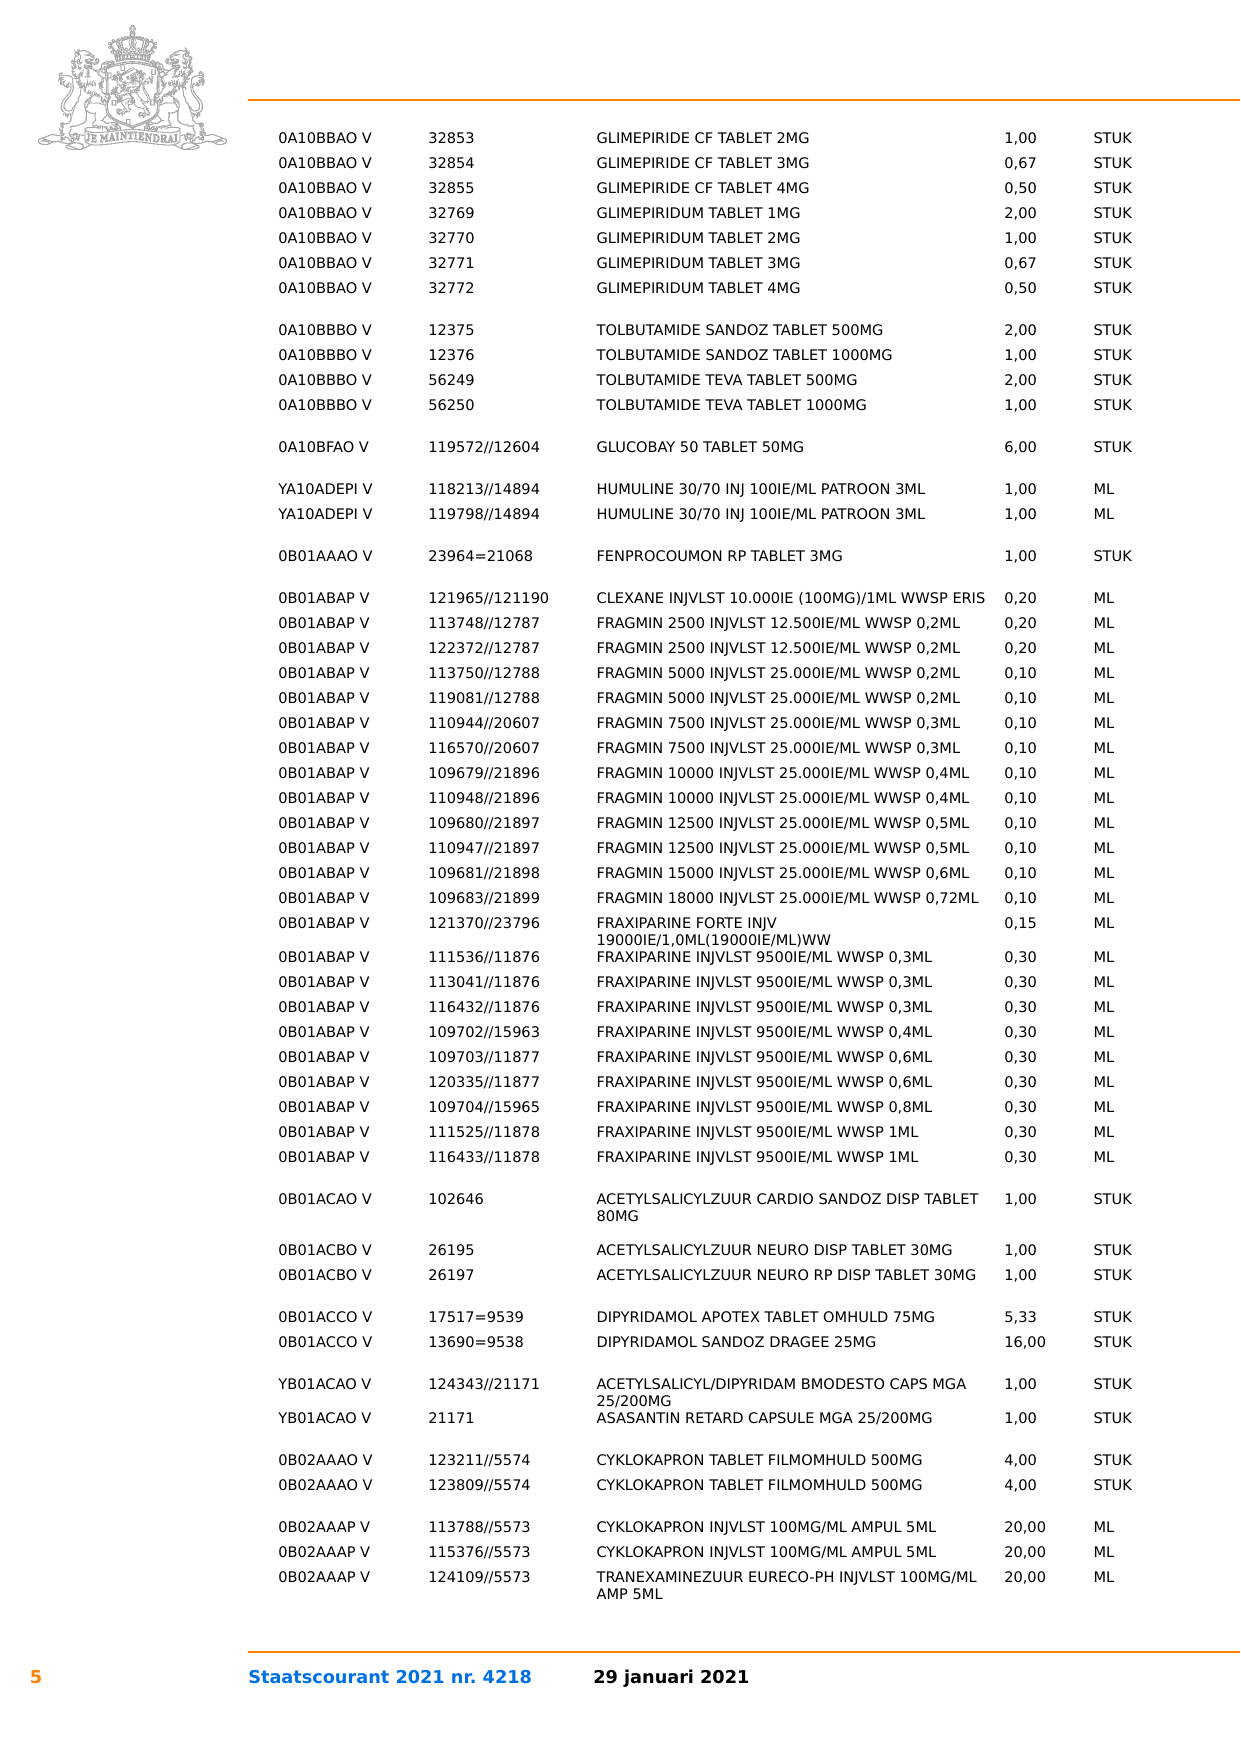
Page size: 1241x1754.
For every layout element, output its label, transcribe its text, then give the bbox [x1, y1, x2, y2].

table_cell GLIMEPIRIDUM TABLET 3MG [590, 255, 998, 280]
table_cell [278, 1435, 1163, 1452]
table_cell 21171 [422, 1410, 590, 1434]
table_cell STUK [1088, 1410, 1162, 1434]
table_cell HUMULINE 30/70 INJ 100IE/ML PATROON 3ML [590, 481, 998, 506]
table_cell 110947//21897 [422, 840, 590, 865]
table_cell 0,50 [998, 180, 1087, 205]
table_cell 17517=9539 [422, 1309, 590, 1334]
table_cell ML [1088, 640, 1162, 665]
table_cell ML [1088, 506, 1162, 531]
table_cell 0,20 [998, 615, 1087, 640]
table_cell 0,10 [998, 690, 1087, 715]
table_cell 0B01ABAP V [278, 1124, 422, 1149]
table_cell 0,10 [998, 790, 1087, 815]
table_cell 0A10BBBO V [278, 397, 422, 422]
table_cell 0,30 [998, 1099, 1087, 1124]
table_cell FRAXIPARINE INJVLST 9500IE/ML WWSP 1ML [590, 1124, 998, 1149]
table_cell ML [1088, 790, 1162, 815]
table_cell 0B02AAAP V [278, 1569, 422, 1602]
table_cell 1,00 [998, 1410, 1087, 1434]
table_cell STUK [1088, 130, 1162, 155]
table_cell 32855 [422, 180, 590, 205]
table_cell 118213//14894 [422, 481, 590, 506]
table_cell [278, 305, 1163, 322]
table_cell 12375 [422, 322, 590, 347]
table_cell [278, 573, 1163, 590]
table_cell 0B01ABAP V [278, 1024, 422, 1049]
table_cell 0B02AAAP V [278, 1519, 422, 1543]
table_cell 0A10BBAO V [278, 205, 422, 230]
table_cell STUK [1088, 322, 1162, 347]
table_cell FRAXIPARINE INJVLST 9500IE/ML WWSP 0,4ML [590, 1024, 998, 1049]
table_cell 0B01ABAP V [278, 974, 422, 999]
table_cell 119798//14894 [422, 506, 590, 531]
table_cell FRAGMIN 15000 INJVLST 25.000IE/ML WWSP 0,6ML [590, 865, 998, 890]
table_cell STUK [1088, 1267, 1162, 1292]
table_cell 109679//21896 [422, 765, 590, 790]
table_cell 0,20 [998, 640, 1087, 665]
table_cell ML [1088, 890, 1162, 915]
table_cell 0A10BBBO V [278, 347, 422, 372]
table_cell 0,10 [998, 815, 1087, 840]
table_cell FRAGMIN 5000 INJVLST 25.000IE/ML WWSP 0,2ML [590, 690, 998, 715]
table_cell STUK [1088, 347, 1162, 372]
table_cell [278, 531, 1163, 548]
table_cell 0,30 [998, 974, 1087, 999]
table_cell 56250 [422, 397, 590, 422]
table_cell FRAGMIN 12500 INJVLST 25.000IE/ML WWSP 0,5ML [590, 815, 998, 840]
table_cell YB01ACAO V [278, 1376, 422, 1409]
table_cell 0,10 [998, 865, 1087, 890]
table_cell ML [1088, 974, 1162, 999]
table_cell 0B01ABAP V [278, 1149, 422, 1174]
table_cell FRAXIPARINE FORTE INJV 19000IE/1,0ML(19000IE/ML)WW [590, 915, 998, 949]
table_cell 0B01ABAP V [278, 1099, 422, 1124]
table_cell 0B01ABAP V [278, 790, 422, 815]
table_cell STUK [1088, 548, 1162, 573]
table_cell CYKLOKAPRON INJVLST 100MG/ML AMPUL 5ML [590, 1519, 998, 1543]
table_cell 0,30 [998, 949, 1087, 974]
table_cell 16,00 [998, 1334, 1087, 1359]
table_cell 115376//5573 [422, 1544, 590, 1568]
table_cell 0B01ABAP V [278, 1074, 422, 1099]
table_cell 0,10 [998, 765, 1087, 790]
table_cell 1,00 [998, 230, 1087, 255]
table_cell 32770 [422, 230, 590, 255]
table_cell GLIMEPIRIDUM TABLET 2MG [590, 230, 998, 255]
table_cell ACETYLSALICYLZUUR CARDIO SANDOZ DISP TABLET 80MG [590, 1191, 998, 1225]
table_cell 0A10BBBO V [278, 372, 422, 397]
table_cell 1,00 [998, 1376, 1087, 1409]
table_cell STUK [1088, 180, 1162, 205]
table_cell 116433//11878 [422, 1149, 590, 1174]
table_cell FRAGMIN 10000 INJVLST 25.000IE/ML WWSP 0,4ML [590, 765, 998, 790]
table_cell 119572//12604 [422, 439, 590, 464]
table_cell ML [1088, 1569, 1162, 1602]
table_cell ML [1088, 615, 1162, 640]
table_cell 0B02AAAO V [278, 1477, 422, 1502]
table_cell CLEXANE INJVLST 10.000IE (100MG)/1ML WWSP ERIS [590, 590, 998, 615]
table_cell 0A10BBAO V [278, 280, 422, 305]
table_cell STUK [1088, 397, 1162, 422]
table_cell 0,10 [998, 840, 1087, 865]
table_cell ML [1088, 1149, 1162, 1174]
table_cell 110948//21896 [422, 790, 590, 815]
table_cell YA10ADEPI V [278, 481, 422, 506]
table_cell FRAGMIN 7500 INJVLST 25.000IE/ML WWSP 0,3ML [590, 740, 998, 765]
table_cell 0B01ABAP V [278, 740, 422, 765]
table_cell 119081//12788 [422, 690, 590, 715]
table_cell DIPYRIDAMOL SANDOZ DRAGEE 25MG [590, 1334, 998, 1359]
table_cell ML [1088, 1099, 1162, 1124]
table_cell 0B01ABAP V [278, 840, 422, 865]
table_cell ML [1088, 1024, 1162, 1049]
table_cell 0B01AAAO V [278, 548, 422, 573]
table_cell 56249 [422, 372, 590, 397]
table_cell 124109//5573 [422, 1569, 590, 1602]
table_cell 2,00 [998, 322, 1087, 347]
table_cell STUK [1088, 1242, 1162, 1267]
table_cell 20,00 [998, 1519, 1087, 1543]
table_cell 0B01ABAP V [278, 665, 422, 690]
table_cell 0,30 [998, 1024, 1087, 1049]
table_cell 5,33 [998, 1309, 1087, 1334]
table_cell 0,10 [998, 890, 1087, 915]
table_cell ML [1088, 1049, 1162, 1074]
table_cell 0,20 [998, 590, 1087, 615]
table_cell 0B01ABAP V [278, 865, 422, 890]
table_cell 109680//21897 [422, 815, 590, 840]
table_cell ML [1088, 949, 1162, 974]
table_cell STUK [1088, 372, 1162, 397]
table_cell FRAXIPARINE INJVLST 9500IE/ML WWSP 0,3ML [590, 949, 998, 974]
table_cell 0B01ABAP V [278, 999, 422, 1024]
table_cell ACETYLSALICYL/DIPYRIDAM BMODESTO CAPS MGA 25/200MG [590, 1376, 998, 1409]
table_cell 116570//20607 [422, 740, 590, 765]
table_cell 32853 [422, 130, 590, 155]
table_cell FRAXIPARINE INJVLST 9500IE/ML WWSP 0,3ML [590, 999, 998, 1024]
table_cell 0A10BBAO V [278, 230, 422, 255]
table_cell 109681//21898 [422, 865, 590, 890]
table_cell ML [1088, 999, 1162, 1024]
table_cell 0B01ABAP V [278, 690, 422, 715]
table_cell CYKLOKAPRON INJVLST 100MG/ML AMPUL 5ML [590, 1544, 998, 1568]
table_cell 23964=21068 [422, 548, 590, 573]
table_cell FRAGMIN 12500 INJVLST 25.000IE/ML WWSP 0,5ML [590, 840, 998, 865]
table_cell YB01ACAO V [278, 1410, 422, 1434]
table_cell 109704//15965 [422, 1099, 590, 1124]
table_cell 0B01ABAP V [278, 815, 422, 840]
table_cell ML [1088, 865, 1162, 890]
table_cell CYKLOKAPRON TABLET FILMOMHULD 500MG [590, 1452, 998, 1477]
table_cell 109703//11877 [422, 1049, 590, 1074]
table_cell FRAXIPARINE INJVLST 9500IE/ML WWSP 0,3ML [590, 974, 998, 999]
table_cell FRAXIPARINE INJVLST 9500IE/ML WWSP 0,8ML [590, 1099, 998, 1124]
table_cell [278, 1292, 1163, 1309]
table_cell 122372//12787 [422, 640, 590, 665]
table_cell 0,30 [998, 1074, 1087, 1099]
table_cell TOLBUTAMIDE SANDOZ TABLET 1000MG [590, 347, 998, 372]
table_cell 0B01ACCO V [278, 1334, 422, 1359]
table_cell GLIMEPIRIDUM TABLET 1MG [590, 205, 998, 230]
table_cell FRAXIPARINE INJVLST 9500IE/ML WWSP 0,6ML [590, 1049, 998, 1074]
table_cell 0B01ABAP V [278, 1049, 422, 1074]
table_cell ASASANTIN RETARD CAPSULE MGA 25/200MG [590, 1410, 998, 1434]
table_cell ML [1088, 1519, 1162, 1543]
table_cell 13690=9538 [422, 1334, 590, 1359]
table_cell 0B01ACBO V [278, 1267, 422, 1292]
table_cell 0B01ACAO V [278, 1191, 422, 1225]
table_cell GLIMEPIRIDUM TABLET 4MG [590, 280, 998, 305]
table_cell 113788//5573 [422, 1519, 590, 1543]
table_cell STUK [1088, 155, 1162, 180]
table_cell 123809//5574 [422, 1477, 590, 1502]
table_cell DIPYRIDAMOL APOTEX TABLET OMHULD 75MG [590, 1309, 998, 1334]
table_cell 0B01ABAP V [278, 890, 422, 915]
table_cell 1,00 [998, 347, 1087, 372]
table_cell 0,50 [998, 280, 1087, 305]
table_cell CYKLOKAPRON TABLET FILMOMHULD 500MG [590, 1477, 998, 1502]
table_cell STUK [1088, 1191, 1162, 1225]
table_cell 32854 [422, 155, 590, 180]
table_cell 12376 [422, 347, 590, 372]
table_cell [278, 1225, 1163, 1242]
table_cell FENPROCOUMON RP TABLET 3MG [590, 548, 998, 573]
table_cell 0,67 [998, 255, 1087, 280]
table_cell 0B01ABAP V [278, 615, 422, 640]
table_cell ML [1088, 1124, 1162, 1149]
table_cell [278, 422, 1163, 439]
table_cell FRAXIPARINE INJVLST 9500IE/ML WWSP 1ML [590, 1149, 998, 1174]
table_cell 20,00 [998, 1544, 1087, 1568]
table_cell FRAGMIN 10000 INJVLST 25.000IE/ML WWSP 0,4ML [590, 790, 998, 815]
table_cell 0B01ABAP V [278, 590, 422, 615]
table_cell 111536//11876 [422, 949, 590, 974]
table_cell STUK [1088, 1309, 1162, 1334]
table_cell STUK [1088, 1334, 1162, 1359]
table_cell 1,00 [998, 481, 1087, 506]
table_cell 20,00 [998, 1569, 1087, 1602]
table_cell 0,10 [998, 715, 1087, 740]
table_cell 0A10BBAO V [278, 130, 422, 155]
table_cell STUK [1088, 255, 1162, 280]
table_cell 2,00 [998, 372, 1087, 397]
picture [38, 25, 227, 150]
table_cell 26195 [422, 1242, 590, 1267]
table_cell YA10ADEPI V [278, 506, 422, 531]
table_cell [278, 1502, 1163, 1518]
table_cell 109702//15963 [422, 1024, 590, 1049]
table_cell 1,00 [998, 506, 1087, 531]
table_cell 0,30 [998, 999, 1087, 1024]
table_cell TRANEXAMINEZUUR EURECO-PH INJVLST 100MG/ML AMP 5ML [590, 1569, 998, 1602]
table_cell FRAGMIN 18000 INJVLST 25.000IE/ML WWSP 0,72ML [590, 890, 998, 915]
table_cell 0A10BBAO V [278, 155, 422, 180]
table_cell 26197 [422, 1267, 590, 1292]
table_cell ML [1088, 740, 1162, 765]
table_cell 0A10BFAO V [278, 439, 422, 464]
table_cell 0,30 [998, 1149, 1087, 1174]
table_cell ML [1088, 765, 1162, 790]
table_cell 1,00 [998, 1191, 1087, 1225]
table_cell 121965//121190 [422, 590, 590, 615]
table_cell HUMULINE 30/70 INJ 100IE/ML PATROON 3ML [590, 506, 998, 531]
table_cell STUK [1088, 1376, 1162, 1409]
table_cell 116432//11876 [422, 999, 590, 1024]
table_cell FRAGMIN 2500 INJVLST 12.500IE/ML WWSP 0,2ML [590, 640, 998, 665]
table_cell [278, 464, 1163, 481]
table_cell STUK [1088, 205, 1162, 230]
table_cell 1,00 [998, 1267, 1087, 1292]
table_cell 120335//11877 [422, 1074, 590, 1099]
table_cell TOLBUTAMIDE TEVA TABLET 500MG [590, 372, 998, 397]
table_cell 32772 [422, 280, 590, 305]
table_cell 1,00 [998, 397, 1087, 422]
table_cell GLIMEPIRIDE CF TABLET 3MG [590, 155, 998, 180]
table_cell ML [1088, 915, 1162, 949]
table_cell 0,10 [998, 740, 1087, 765]
table_cell ACETYLSALICYLZUUR NEURO DISP TABLET 30MG [590, 1242, 998, 1267]
table_cell 0A10BBAO V [278, 180, 422, 205]
table_cell 4,00 [998, 1452, 1087, 1477]
table_cell STUK [1088, 280, 1162, 305]
table_cell ML [1088, 590, 1162, 615]
table_cell 0B01ABAP V [278, 949, 422, 974]
table_cell 4,00 [998, 1477, 1087, 1502]
table_cell TOLBUTAMIDE TEVA TABLET 1000MG [590, 397, 998, 422]
table_cell FRAGMIN 5000 INJVLST 25.000IE/ML WWSP 0,2ML [590, 665, 998, 690]
table_cell 110944//20607 [422, 715, 590, 740]
table_cell GLIMEPIRIDE CF TABLET 4MG [590, 180, 998, 205]
table_cell 32769 [422, 205, 590, 230]
table_cell ML [1088, 665, 1162, 690]
table_cell [278, 1174, 1163, 1191]
table_cell 0B01ABAP V [278, 915, 422, 949]
table_cell 0B01ABAP V [278, 765, 422, 790]
table_cell ML [1088, 715, 1162, 740]
table_cell FRAGMIN 2500 INJVLST 12.500IE/ML WWSP 0,2ML [590, 615, 998, 640]
table_cell 0,15 [998, 915, 1087, 949]
table_cell ML [1088, 1544, 1162, 1568]
table_cell 113748//12787 [422, 615, 590, 640]
table_cell 121370//23796 [422, 915, 590, 949]
table_cell ML [1088, 690, 1162, 715]
table_cell ML [1088, 1074, 1162, 1099]
table_cell 124343//21171 [422, 1376, 590, 1409]
table_cell 0B02AAAP V [278, 1544, 422, 1568]
table_cell 6,00 [998, 439, 1087, 464]
table_cell FRAGMIN 7500 INJVLST 25.000IE/ML WWSP 0,3ML [590, 715, 998, 740]
table_cell 1,00 [998, 130, 1087, 155]
table_cell 32771 [422, 255, 590, 280]
table_cell 0A10BBBO V [278, 322, 422, 347]
table_cell ML [1088, 481, 1162, 506]
table_cell 0B01ABAP V [278, 640, 422, 665]
table_cell ML [1088, 840, 1162, 865]
table_cell 0,30 [998, 1049, 1087, 1074]
table_cell 0B01ACCO V [278, 1309, 422, 1334]
table_cell GLUCOBAY 50 TABLET 50MG [590, 439, 998, 464]
table_cell 113750//12788 [422, 665, 590, 690]
table_cell 102646 [422, 1191, 590, 1225]
table_cell 109683//21899 [422, 890, 590, 915]
table_cell TOLBUTAMIDE SANDOZ TABLET 500MG [590, 322, 998, 347]
table_cell 111525//11878 [422, 1124, 590, 1149]
table_cell 0B02AAAO V [278, 1452, 422, 1477]
table_cell 0B01ACBO V [278, 1242, 422, 1267]
table_cell FRAXIPARINE INJVLST 9500IE/ML WWSP 0,6ML [590, 1074, 998, 1099]
table_cell STUK [1088, 439, 1162, 464]
table_cell GLIMEPIRIDE CF TABLET 2MG [590, 130, 998, 155]
table_cell 0,67 [998, 155, 1087, 180]
table_cell 0B01ABAP V [278, 715, 422, 740]
table_cell 1,00 [998, 1242, 1087, 1267]
table_cell 123211//5574 [422, 1452, 590, 1477]
table_cell [278, 1359, 1163, 1376]
table_cell ACETYLSALICYLZUUR NEURO RP DISP TABLET 30MG [590, 1267, 998, 1292]
table_cell STUK [1088, 1477, 1162, 1502]
table_cell STUK [1088, 230, 1162, 255]
table_cell 113041//11876 [422, 974, 590, 999]
table_cell 0A10BBAO V [278, 255, 422, 280]
table_cell 2,00 [998, 205, 1087, 230]
table_cell ML [1088, 815, 1162, 840]
table_cell 1,00 [998, 548, 1087, 573]
table_cell 0,10 [998, 665, 1087, 690]
table_cell STUK [1088, 1452, 1162, 1477]
table_cell 0,30 [998, 1124, 1087, 1149]
